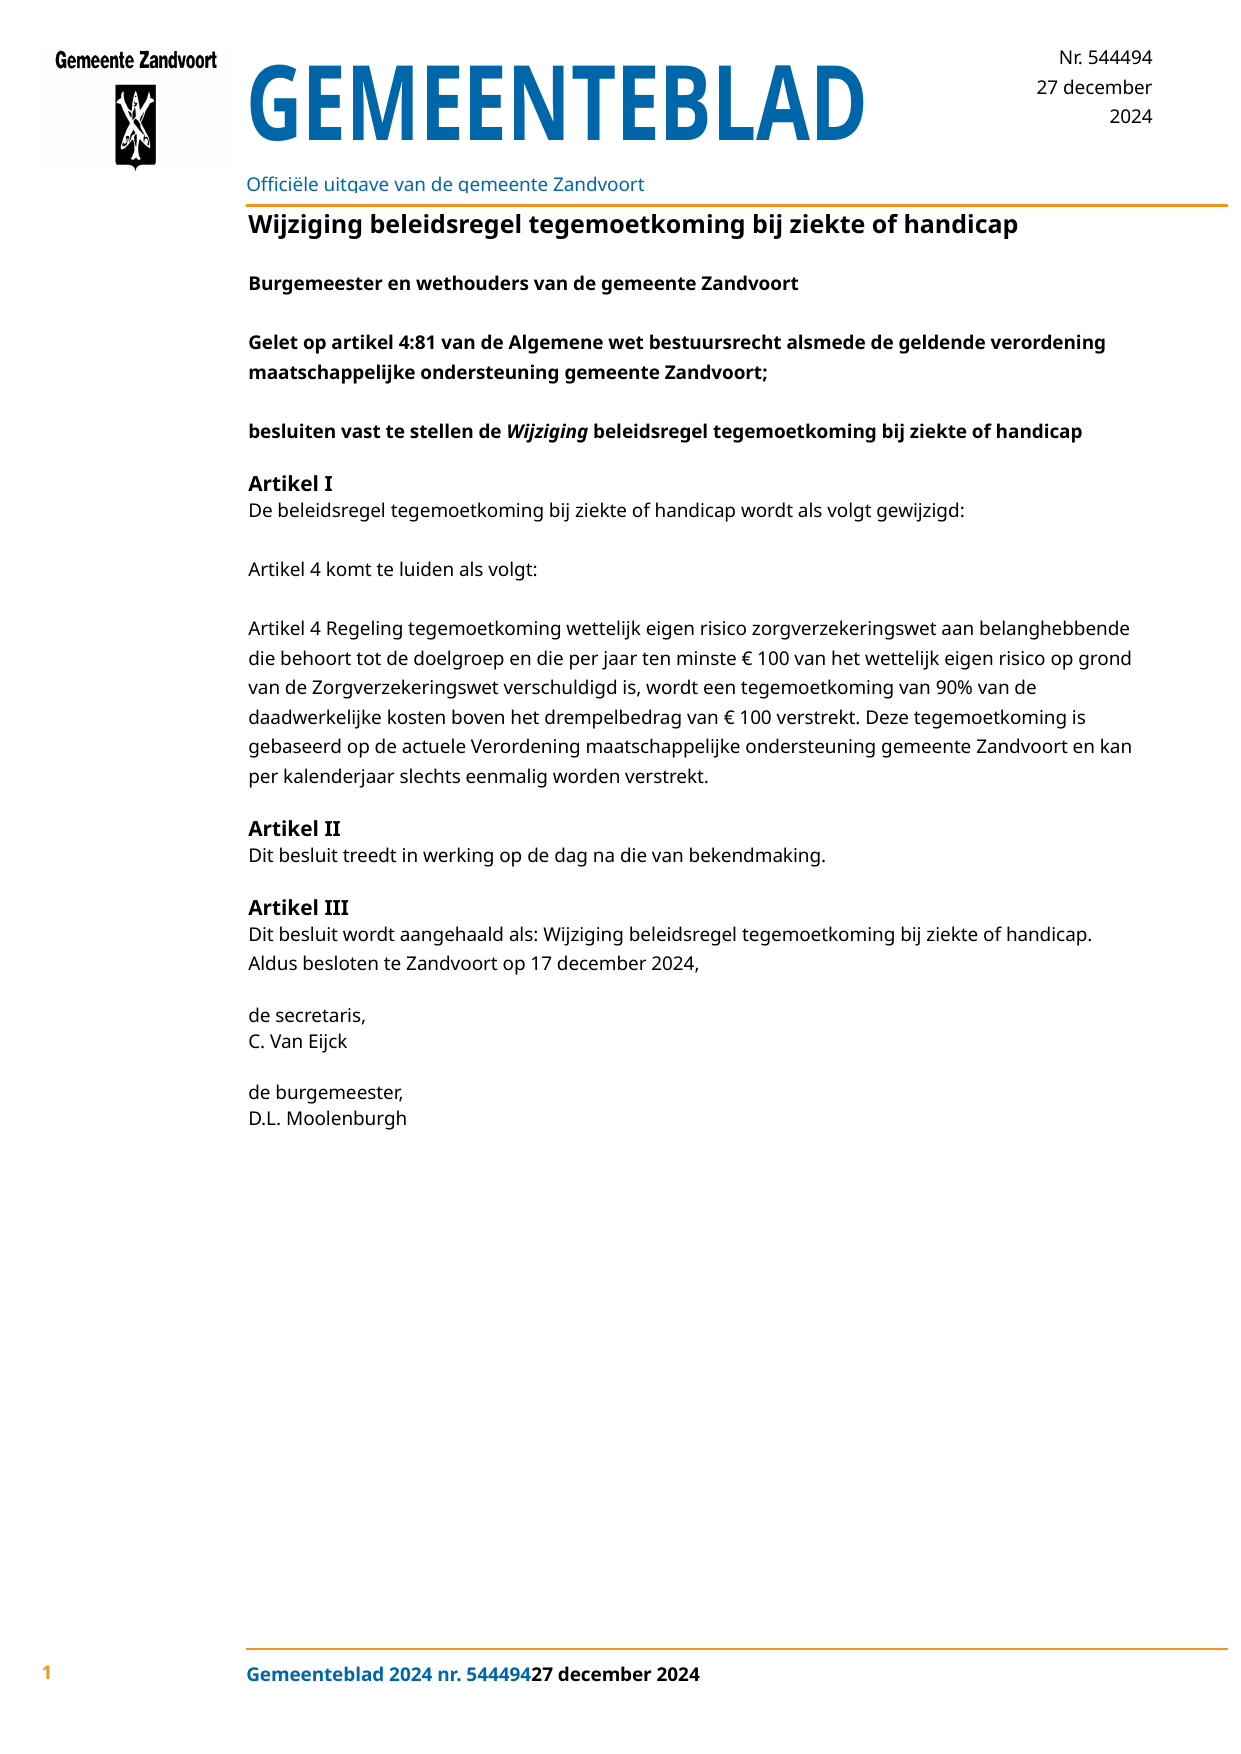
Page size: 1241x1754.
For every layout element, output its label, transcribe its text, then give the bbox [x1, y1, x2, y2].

text Burgemeester en wethouders van de gemeente Zandvoort [248, 270, 1152, 296]
picture [41, 47, 231, 172]
text de secretaris, [248, 1002, 1152, 1028]
text Aldus besloten te Zandvoort op 17 december 2024, [248, 951, 1152, 976]
text Artikel II [248, 814, 1152, 842]
text de burgemeester, [248, 1079, 1152, 1105]
text Dit besluit treedt in werking op de dag na die van bekendmaking. [248, 842, 1152, 868]
text Wijziging beleidsregel tegemoetkoming bij ziekte of handicap [248, 207, 1152, 241]
text D.L. Moolenburgh [248, 1105, 1152, 1131]
text Artikel III [248, 893, 1152, 921]
text Dit besluit wordt aangehaald als: Wijziging beleidsregel tegemoetkoming bij ziekte of handicap. [248, 921, 1152, 947]
text C. Van Eijck [248, 1028, 1152, 1053]
text besluiten vast te stellen de Wijziging beleidsregel tegemoetkoming bij ziekte of handicap [248, 418, 1152, 444]
text Artikel 4 Regeling tegemoetkoming wettelijk eigen risico zorgverzekeringswet aan belanghebbende die behoort tot de doelgroep en die per jaar ten minste € 100 van het wettelijk eigen risico op grond van de Zorgverzekeringswet verschuldigd is, wordt een tegemoetkoming van 90% van de daadwerkelijke kosten boven het drempelbedrag van € 100 verstrekt. Deze tegemoetkoming is gebaseerd op de actuele Verordening maatschappelijke ondersteuning gemeente Zandvoort en kan per kalenderjaar slechts eenmalig worden verstrekt. [248, 615, 1152, 789]
text Artikel 4 komt te luiden als volgt: [248, 556, 1152, 582]
text Artikel I [248, 469, 1152, 497]
text Gelet op artikel 4:81 van de Algemene wet bestuursrecht alsmede de geldende verordening maatschappelijke ondersteuning gemeente Zandvoort; [248, 329, 1152, 385]
text De beleidsregel tegemoetkoming bij ziekte of handicap wordt als volgt gewijzigd: [248, 497, 1152, 523]
